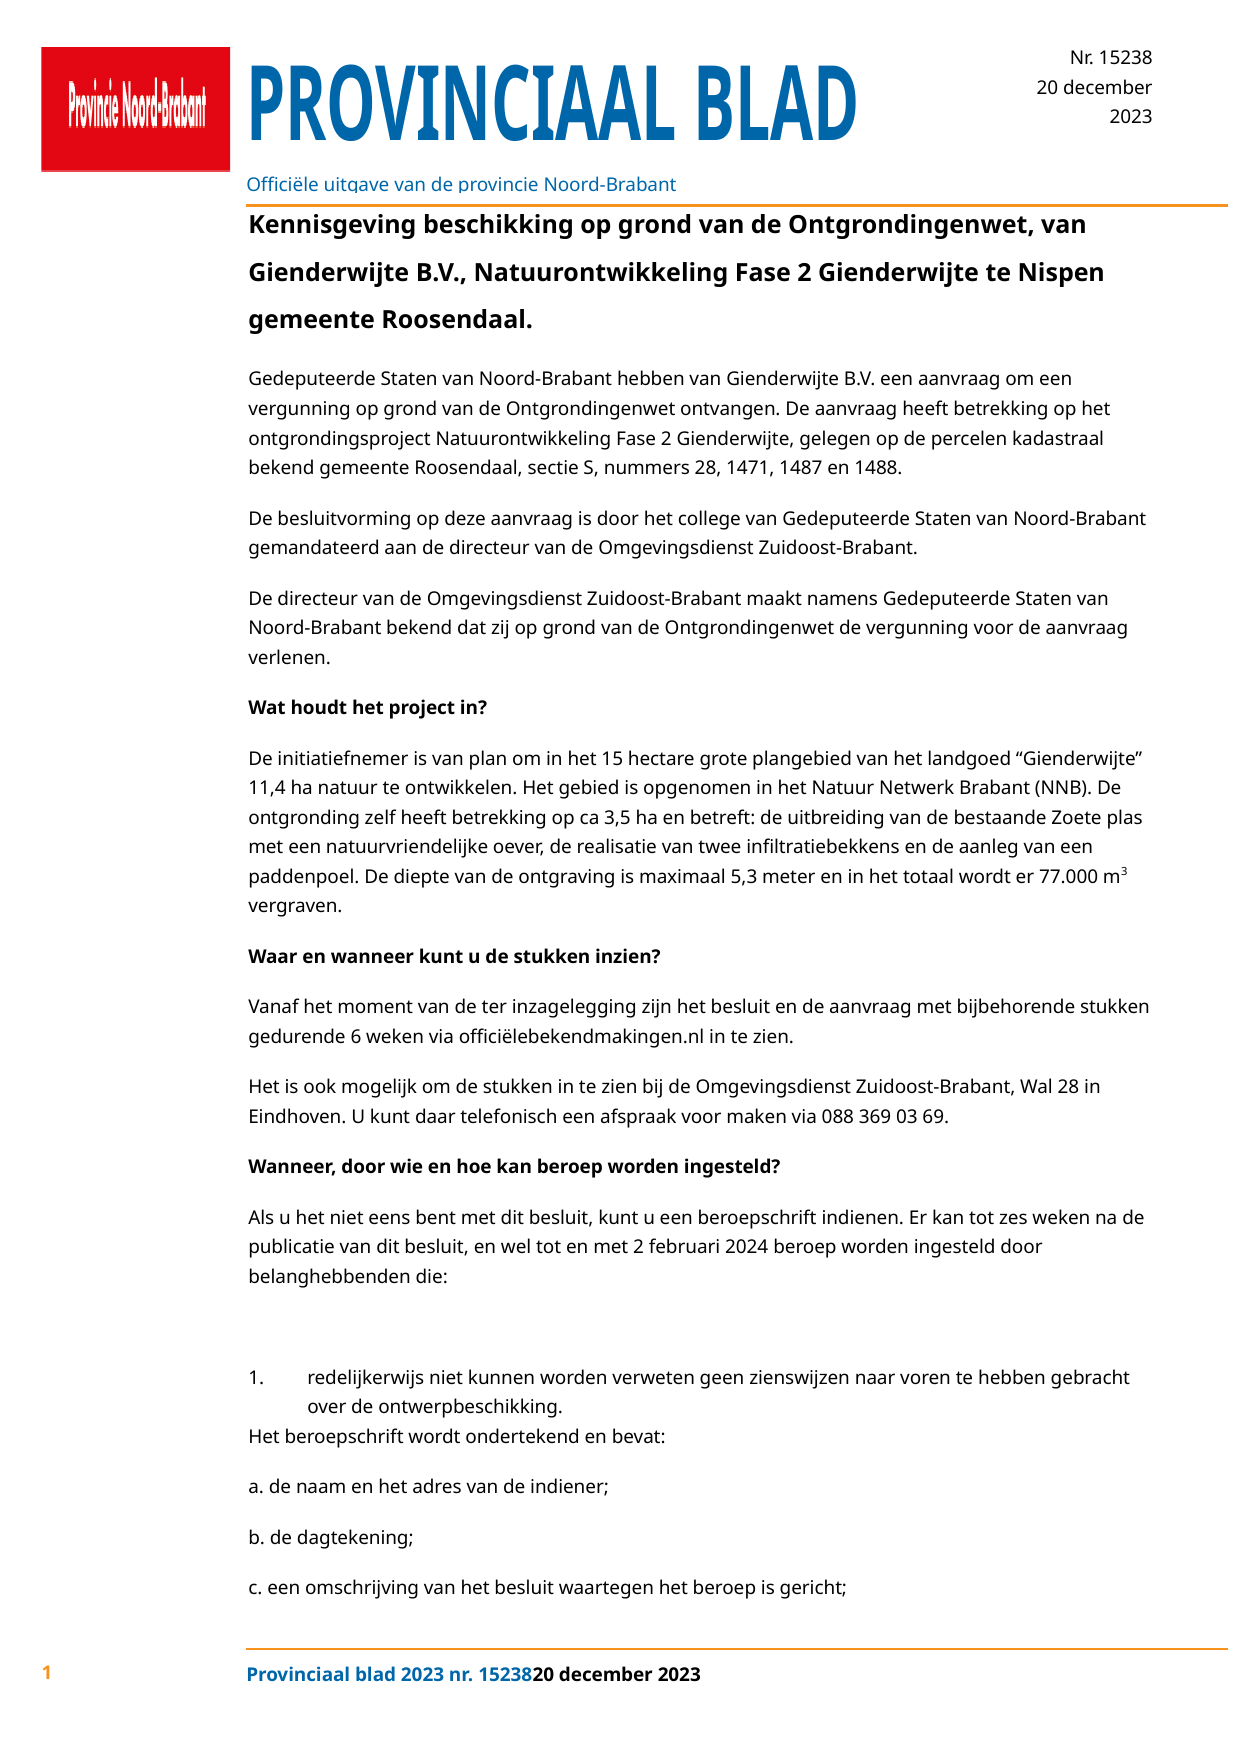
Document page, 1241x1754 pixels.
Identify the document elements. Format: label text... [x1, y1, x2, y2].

text Het beroepschrift wordt ondertekend en bevat: [248, 1423, 1152, 1449]
text De initiatiefnemer is van plan om in het 15 hectare grote plangebied van het landgoed “Gienderwijte” 11,4 ha natuur te ontwikkelen. Het gebied is opgenomen in het Natuur Netwerk Brabant (NNB). De ontgronding zelf heeft betrekking op ca 3,5 ha en betreft: de uitbreiding van de bestaande Zoete plas met een natuurvriendelijke oever, de realisatie van twee infiltratiebekkens en de aanleg van een paddenpoel. De diepte van de ontgraving is maximaal 5,3 meter en in het totaal wordt er 77.000 m3 vergraven. [248, 745, 1152, 918]
text Waar en wanneer kunt u de stukken inzien? [248, 943, 1152, 969]
list redelijkerwijs niet kunnen worden verweten geen zienswijzen naar voren te hebben gebracht over de ontwerpbeschikking. [248, 1364, 1152, 1419]
picture [41, 47, 231, 172]
text Wanneer, door wie en hoe kan beroep worden ingesteld? [248, 1153, 1152, 1179]
text De besluitvorming op deze aanvraag is door het college van Gedeputeerde Staten van Noord-Brabant gemandateerd aan de directeur van de Omgevingsdienst Zuidoost-Brabant. [248, 505, 1152, 560]
text Als u het niet eens bent met dit besluit, kunt u een beroepschrift indienen. Er kan tot zes weken na de publicatie van dit besluit, en wel tot en met 2 februari 2024 beroep worden ingesteld door belanghebbenden die: [248, 1204, 1152, 1289]
text De directeur van de Omgevingsdienst Zuidoost-Brabant maakt namens Gedeputeerde Staten van Noord-Brabant bekend dat zij op grond van de Ontgrondingenwet de vergunning voor de aanvraag verlenen. [248, 585, 1152, 669]
text Gedeputeerde Staten van Noord-Brabant hebben van Gienderwijte B.V. een aanvraag om een vergunning op grond van de Ontgrondingenwet ontvangen. De aanvraag heeft betrekking op het ontgrondingsproject Natuurontwikkeling Fase 2 Gienderwijte, gelegen op de percelen kadastraal bekend gemeente Roosendaal, sectie S, nummers 28, 1471, 1487 en 1488. [248, 366, 1152, 480]
text c. een omschrijving van het besluit waartegen het beroep is gericht; [248, 1574, 1152, 1600]
text a. de naam en het adres van de indiener; [248, 1473, 1152, 1499]
text Vanaf het moment van de ter inzagelegging zijn het besluit en de aanvraag met bijbehorende stukken gedurende 6 weken via officiëlebekendmakingen.nl in te zien. [248, 993, 1152, 1049]
text b. de dagtekening; [248, 1524, 1152, 1549]
text Kennisgeving beschikking op grond van de Ontgrondingenwet, van Gienderwijte B.V., Natuurontwikkeling Fase 2 Gienderwijte te Nispen gemeente Roosendaal. [248, 207, 1152, 336]
text Het is ook mogelijk om de stukken in te zien bij de Omgevingsdienst Zuidoost-Brabant, Wal 28 in Eindhoven. U kunt daar telefonisch een afspraak voor maken via 088 369 03 69. [248, 1073, 1152, 1129]
text Wat houdt het project in? [248, 694, 1152, 720]
